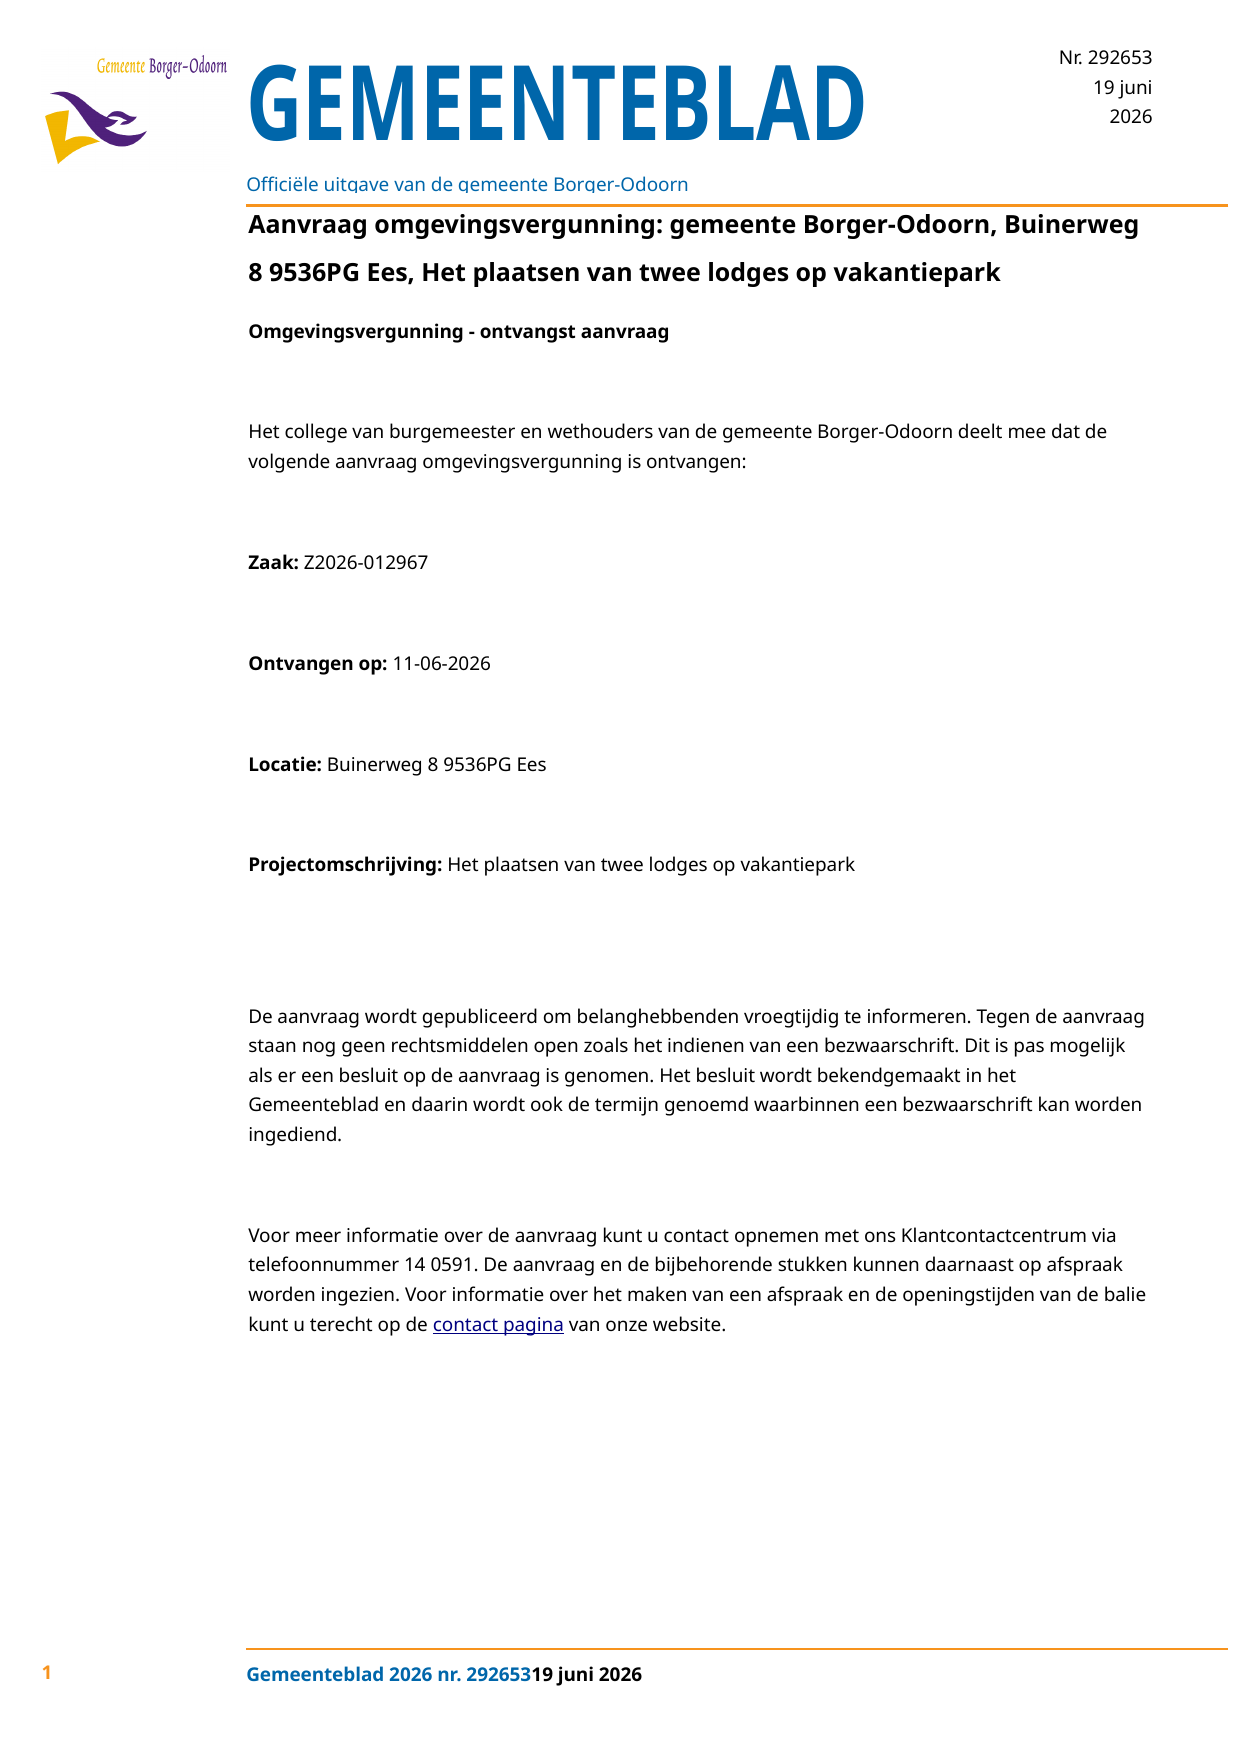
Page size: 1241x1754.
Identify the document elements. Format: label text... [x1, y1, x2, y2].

text Locatie: Buinerweg 8 9536PG Ees [248, 751, 1152, 777]
text De aanvraag wordt gepubliceerd om belanghebbenden vroegtijdig te informeren. Tegen de aanvraag staan nog geen rechtsmiddelen open zoals het indienen van een bezwaarschrift. Dit is pas mogelijk als er een besluit op de aanvraag is genomen. Het besluit wordt bekendgemaakt in het Gemeenteblad en daarin wordt ook de termijn genoemd waarbinnen een bezwaarschrift kan worden ingediend. [248, 1003, 1152, 1147]
text Projectomschrijving: Het plaatsen van twee lodges op vakantiepark [248, 852, 1152, 877]
text Voor meer informatie over de aanvraag kunt u contact opnemen met ons Klantcontactcentrum via telefoonnummer 14 0591. De aanvraag en de bijbehorende stukken kunnen daarnaast op afspraak worden ingezien. Voor informatie over het maken van een afspraak en de openingstijden van de balie kunt u terecht op de contact pagina van onze website. [248, 1222, 1152, 1337]
text Aanvraag omgevingsvergunning: gemeente Borger-Odoorn, Buinerweg 8 9536PG Ees, Het plaatsen van twee lodges op vakantiepark [248, 207, 1152, 288]
text Zaak: Z2026-012967 [248, 549, 1152, 575]
text Omgevingsvergunning - ontvangst aanvraag [248, 318, 1152, 344]
picture [41, 47, 231, 172]
text Het college van burgemeester en wethouders van de gemeente Borger-Odoorn deelt mee dat de volgende aanvraag omgevingsvergunning is ontvangen: [248, 419, 1152, 474]
text Ontvangen op: 11-06-2026 [248, 650, 1152, 676]
